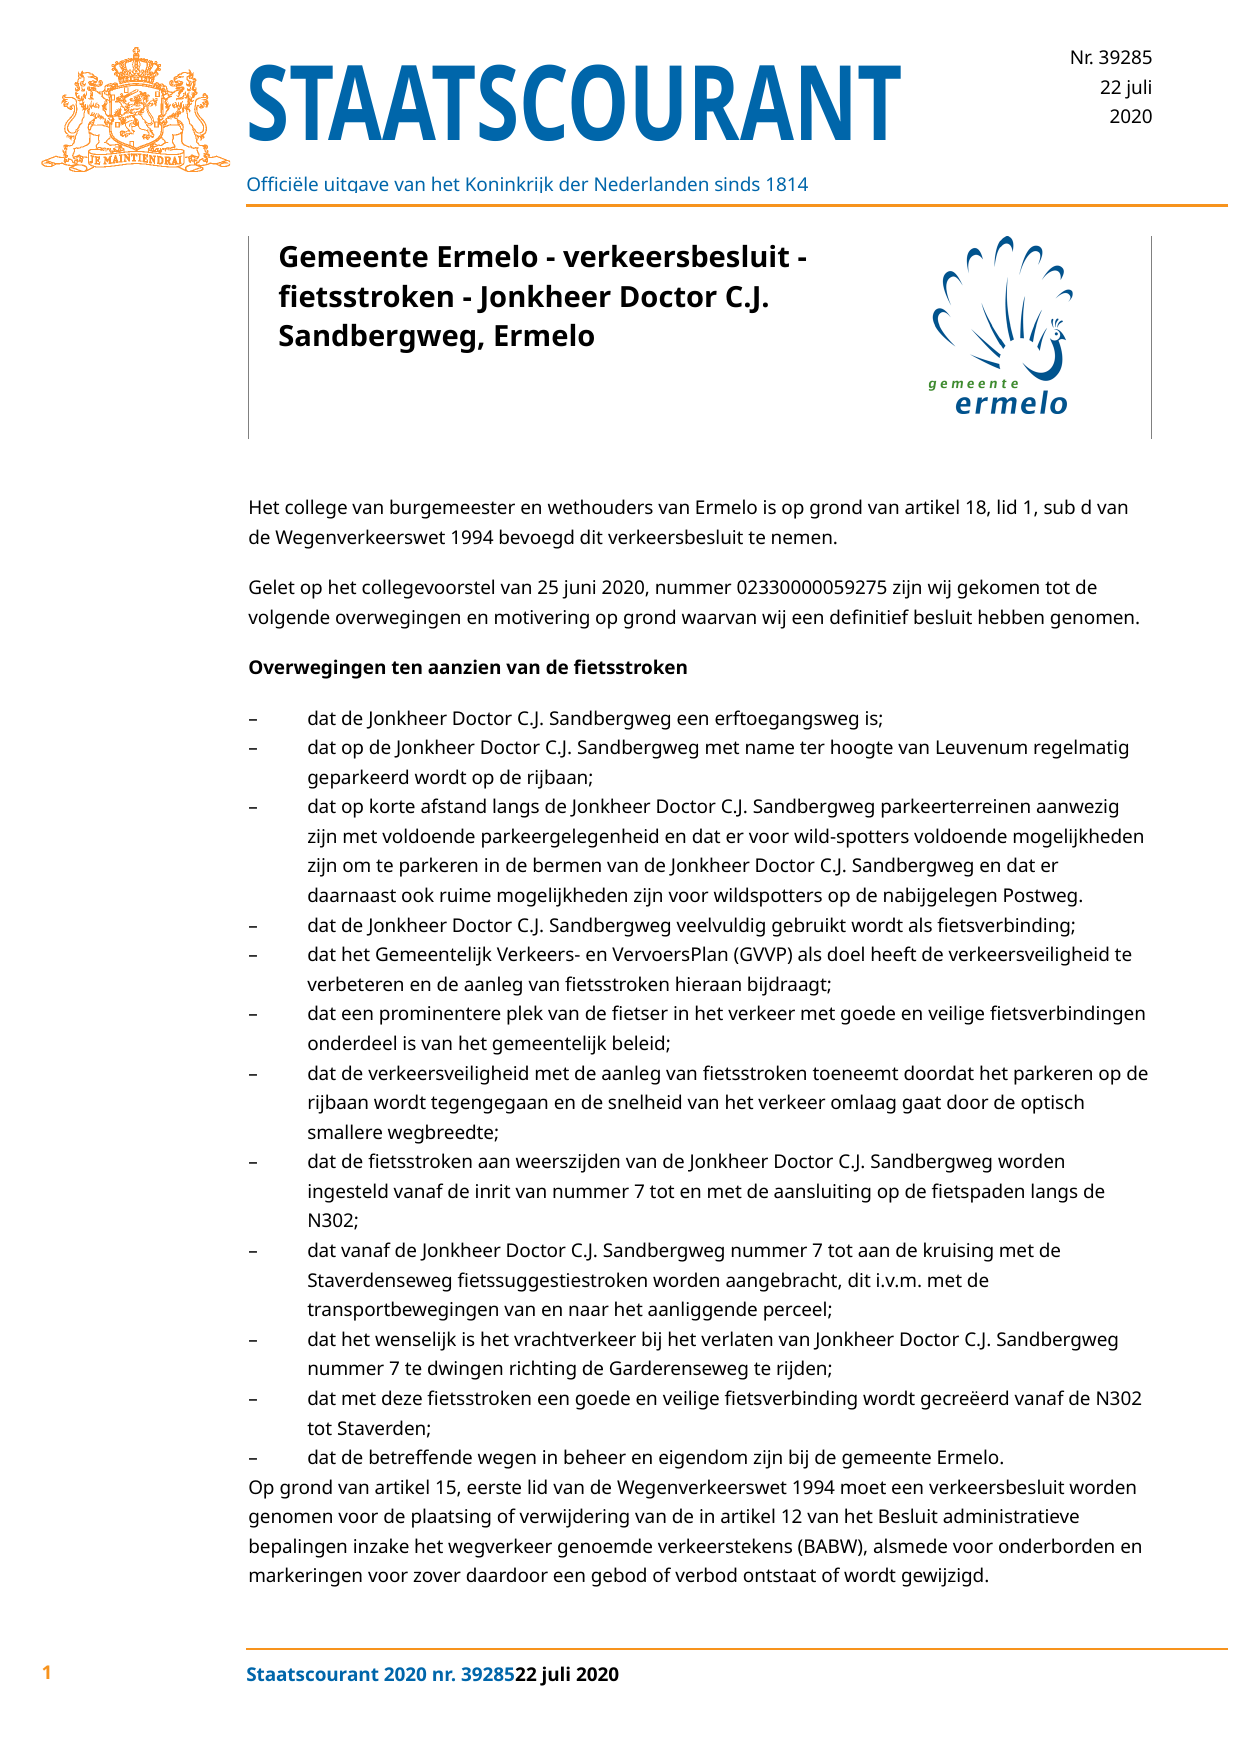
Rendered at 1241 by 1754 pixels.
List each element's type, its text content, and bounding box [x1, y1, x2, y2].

list dat een prominentere plek van de fietser in het verkeer met goede en veilige fietsverbindingen onderdeel is van het gemeentelijk beleid; [248, 1001, 1152, 1056]
table_header [850, 236, 928, 413]
table_header [1073, 236, 1151, 413]
list dat met deze fietsstroken een goede en veilige fietsverbinding wordt gecreëerd vanaf de N302 tot Staverden; [248, 1385, 1152, 1441]
list dat het Gemeentelijk Verkeers- en VervoersPlan (GVVP) als doel heeft de verkeersveiligheid te verbeteren en de aanleg van fietsstroken hieraan bijdraagt; [248, 941, 1152, 997]
list dat de Jonkheer Doctor C.J. Sandbergweg veelvuldig gebruikt wordt als fietsverbinding; [248, 912, 1152, 938]
text Overwegingen ten aanzien van de fietsstroken [248, 654, 1152, 680]
picture [928, 236, 1073, 414]
list dat vanaf de Jonkheer Doctor C.J. Sandbergweg nummer 7 tot aan de kruising met de Staverdenseweg fietssuggestiestroken worden aangebracht, dit i.v.m. met de transportbewegingen van en naar het aanliggende perceel; [248, 1237, 1152, 1322]
list dat op korte afstand langs de Jonkheer Doctor C.J. Sandbergweg parkeerterreinen aanwezig zijn met voldoende parkeergelegenheid en dat er voor wild-spotters voldoende mogelijkheden zijn om te parkeren in de bermen van de Jonkheer Doctor C.J. Sandbergweg en dat er daarnaast ook ruime mogelijkheden zijn voor wildspotters op de nabijgelegen Postweg. [248, 793, 1152, 908]
list dat op de Jonkheer Doctor C.J. Sandbergweg met name ter hoogte van Leuvenum regelmatig geparkeerd wordt op de rijbaan; [248, 734, 1152, 790]
list dat de betreffende wegen in beheer en eigendom zijn bij de gemeente Ermelo. [248, 1444, 1152, 1470]
table_header [850, 414, 1151, 439]
picture [41, 47, 231, 172]
list dat de Jonkheer Doctor C.J. Sandbergweg een erftoegangsweg is; [248, 705, 1152, 731]
list dat het wenselijk is het vrachtverkeer bij het verlaten van Jonkheer Doctor C.J. Sandbergweg nummer 7 te dwingen richting de Garderenseweg te rijden; [248, 1326, 1152, 1381]
text Gelet op het collegevoorstel van 25 juni 2020, nummer 02330000059275 zijn wij gekomen tot de volgende overwegingen en motivering op grond waarvan wij een definitief besluit hebben genomen. [248, 574, 1152, 630]
list dat de verkeersveiligheid met de aanleg van fietsstroken toeneemt doordat het parkeren op de rijbaan wordt tegengegaan en de snelheid van het verkeer omlaag gaat door de optisch smallere wegbreedte; [248, 1060, 1152, 1145]
list dat de fietsstroken aan weerszijden van de Jonkheer Doctor C.J. Sandbergweg worden ingesteld vanaf de inrit van nummer 7 tot en met de aansluiting op de fietspaden langs de N302; [248, 1148, 1152, 1233]
text Op grond van artikel 15, eerste lid van de Wegenverkeerswet 1994 moet een verkeersbesluit worden genomen voor de plaatsing of verwijdering van de in artikel 12 van het Besluit administratieve bepalingen inzake het wegverkeer genoemde verkeerstekens (BABW), alsmede voor onderborden en markeringen voor zover daardoor een gebod of verbod ontstaat of wordt gewijzigd. [248, 1474, 1152, 1588]
table_header Gemeente Ermelo - verkeersbesluit - fietsstroken - Jonkheer Doctor C.J. Sandbergweg, Ermelo [249, 236, 850, 439]
text Het college van burgemeester en wethouders van Ermelo is op grond van artikel 18, lid 1, sub d van de Wegenverkeerswet 1994 bevoegd dit verkeersbesluit te nemen. [248, 494, 1152, 550]
